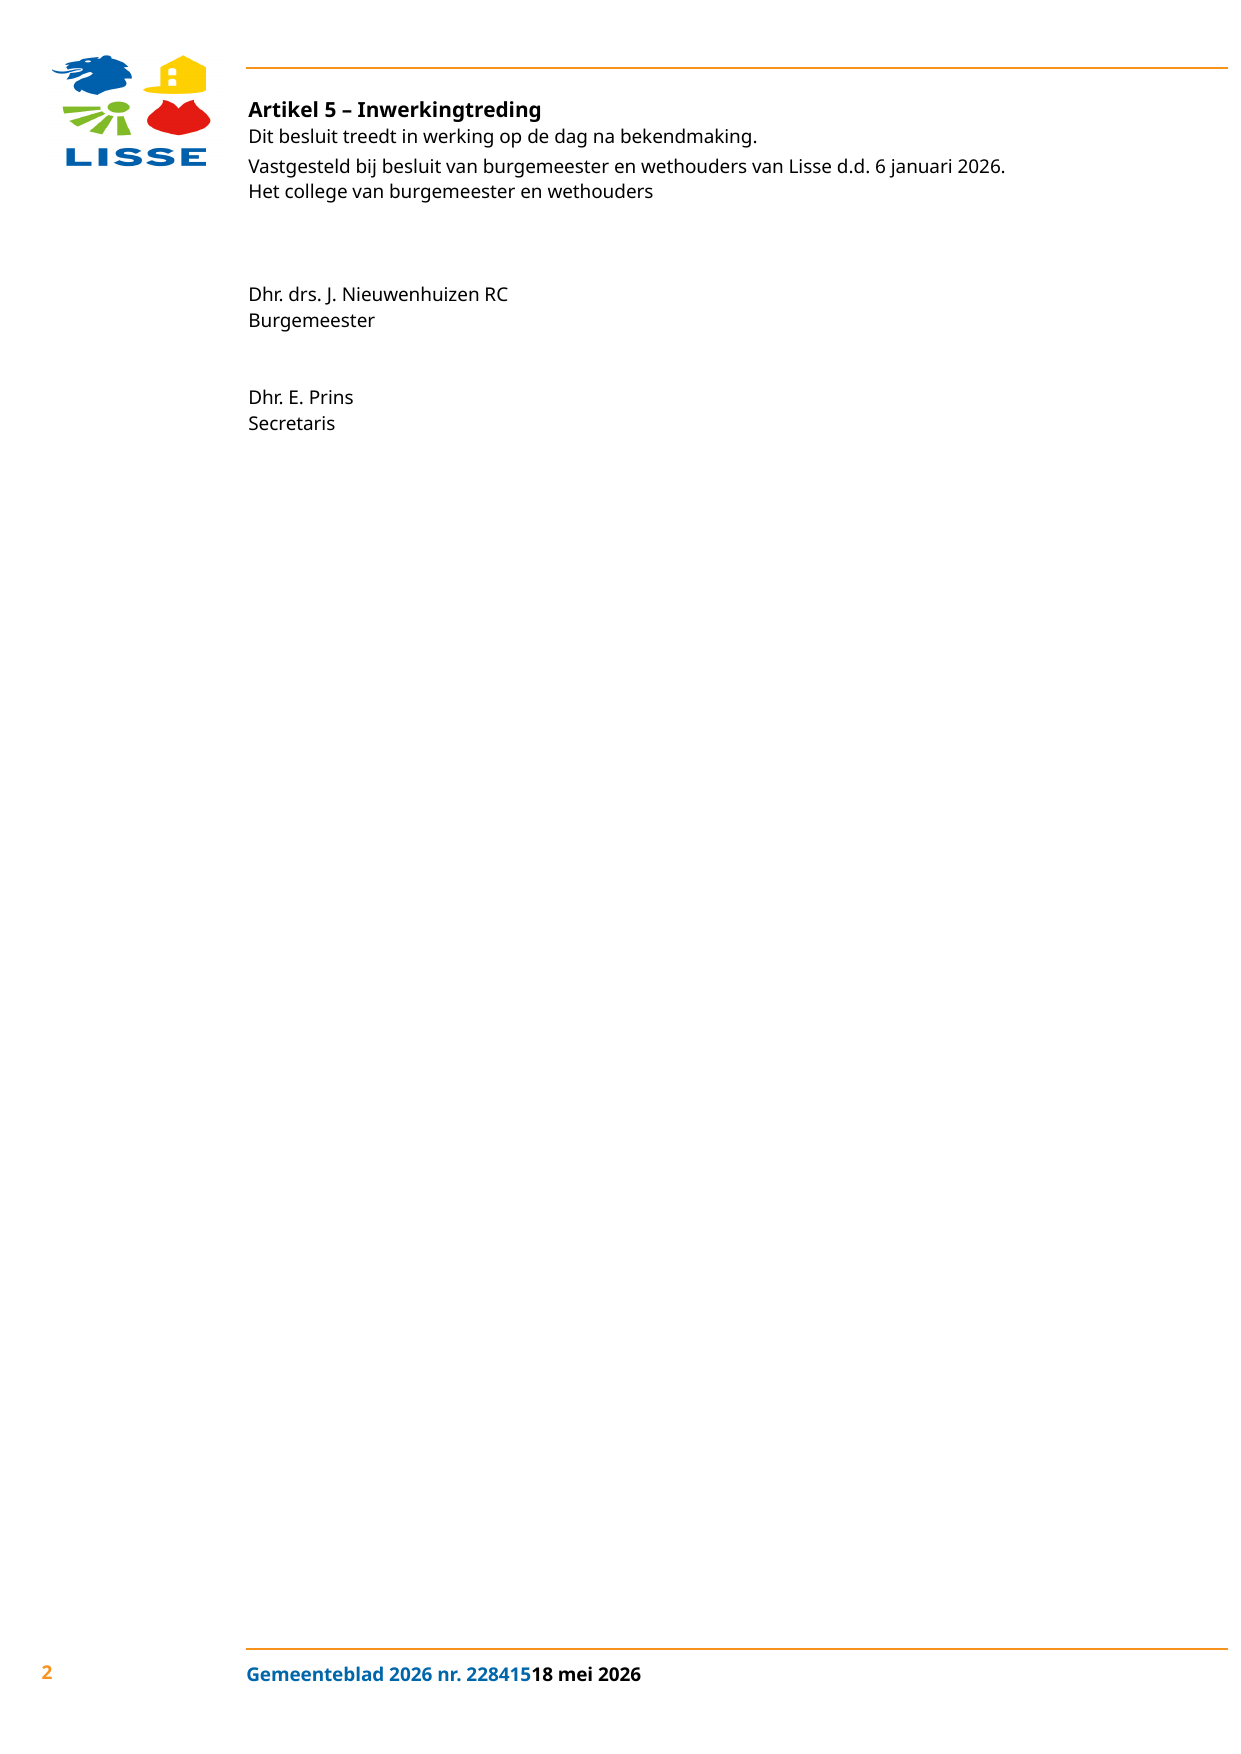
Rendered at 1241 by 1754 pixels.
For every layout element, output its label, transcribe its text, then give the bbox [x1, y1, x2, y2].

text Artikel 5 – Inwerkingtreding [248, 95, 1152, 123]
text Dhr. drs. J. Nieuwenhuizen RC [248, 281, 1152, 307]
picture [41, 47, 231, 172]
text Burgemeester [248, 307, 1152, 333]
text Secretaris [248, 410, 1152, 436]
text Dhr. E. Prins [248, 384, 1152, 410]
text Dit besluit treedt in werking op de dag na bekendmaking. [248, 123, 1152, 149]
text Het college van burgemeester en wethouders [248, 178, 1152, 204]
text Vastgesteld bij besluit van burgemeester en wethouders van Lisse d.d. 6 januari 2026. [248, 153, 1152, 178]
